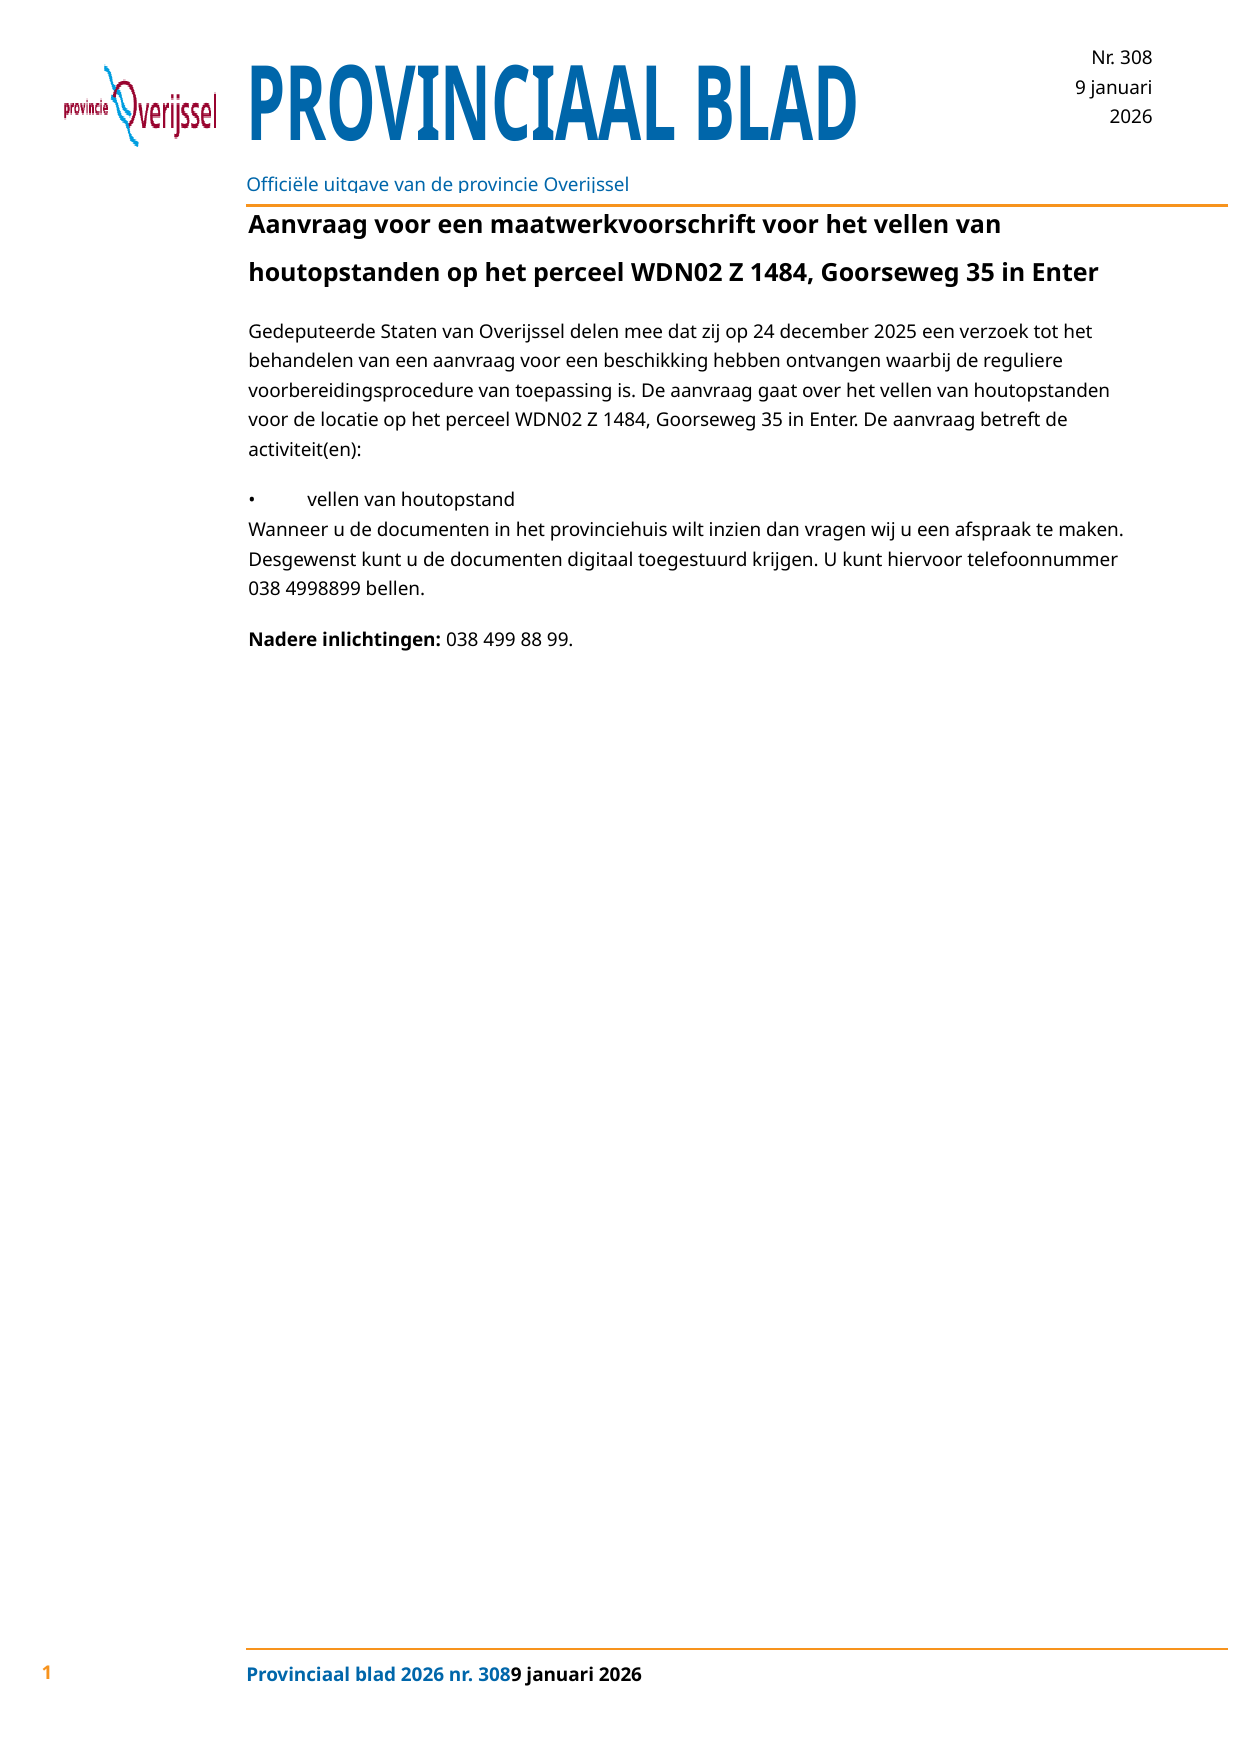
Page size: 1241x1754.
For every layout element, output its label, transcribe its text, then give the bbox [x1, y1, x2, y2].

text Nadere inlichtingen: 038 499 88 99. [248, 626, 1152, 652]
text Aanvraag voor een maatwerkvoorschrift voor het vellen van houtopstanden op het perceel WDN02 Z 1484, Goorseweg 35 in Enter [248, 207, 1152, 288]
text Wanneer u de documenten in het provinciehuis wilt inzien dan vragen wij u een afspraak te maken. Desgewenst kunt u de documenten digitaal toegestuurd krijgen. U kunt hiervoor telefoonnummer 038 4998899 bellen. [248, 516, 1152, 601]
list vellen van houtopstand [248, 487, 1152, 512]
text Gedeputeerde Staten van Overijssel delen mee dat zij op 24 december 2025 een verzoek tot het behandelen van een aanvraag voor een beschikking hebben ontvangen waarbij de reguliere voorbereidingsprocedure van toepassing is. De aanvraag gaat over het vellen van houtopstanden voor de locatie op het perceel WDN02 Z 1484, Goorseweg 35 in Enter. De aanvraag betreft de activiteit(en): [248, 318, 1152, 462]
picture [41, 47, 231, 172]
